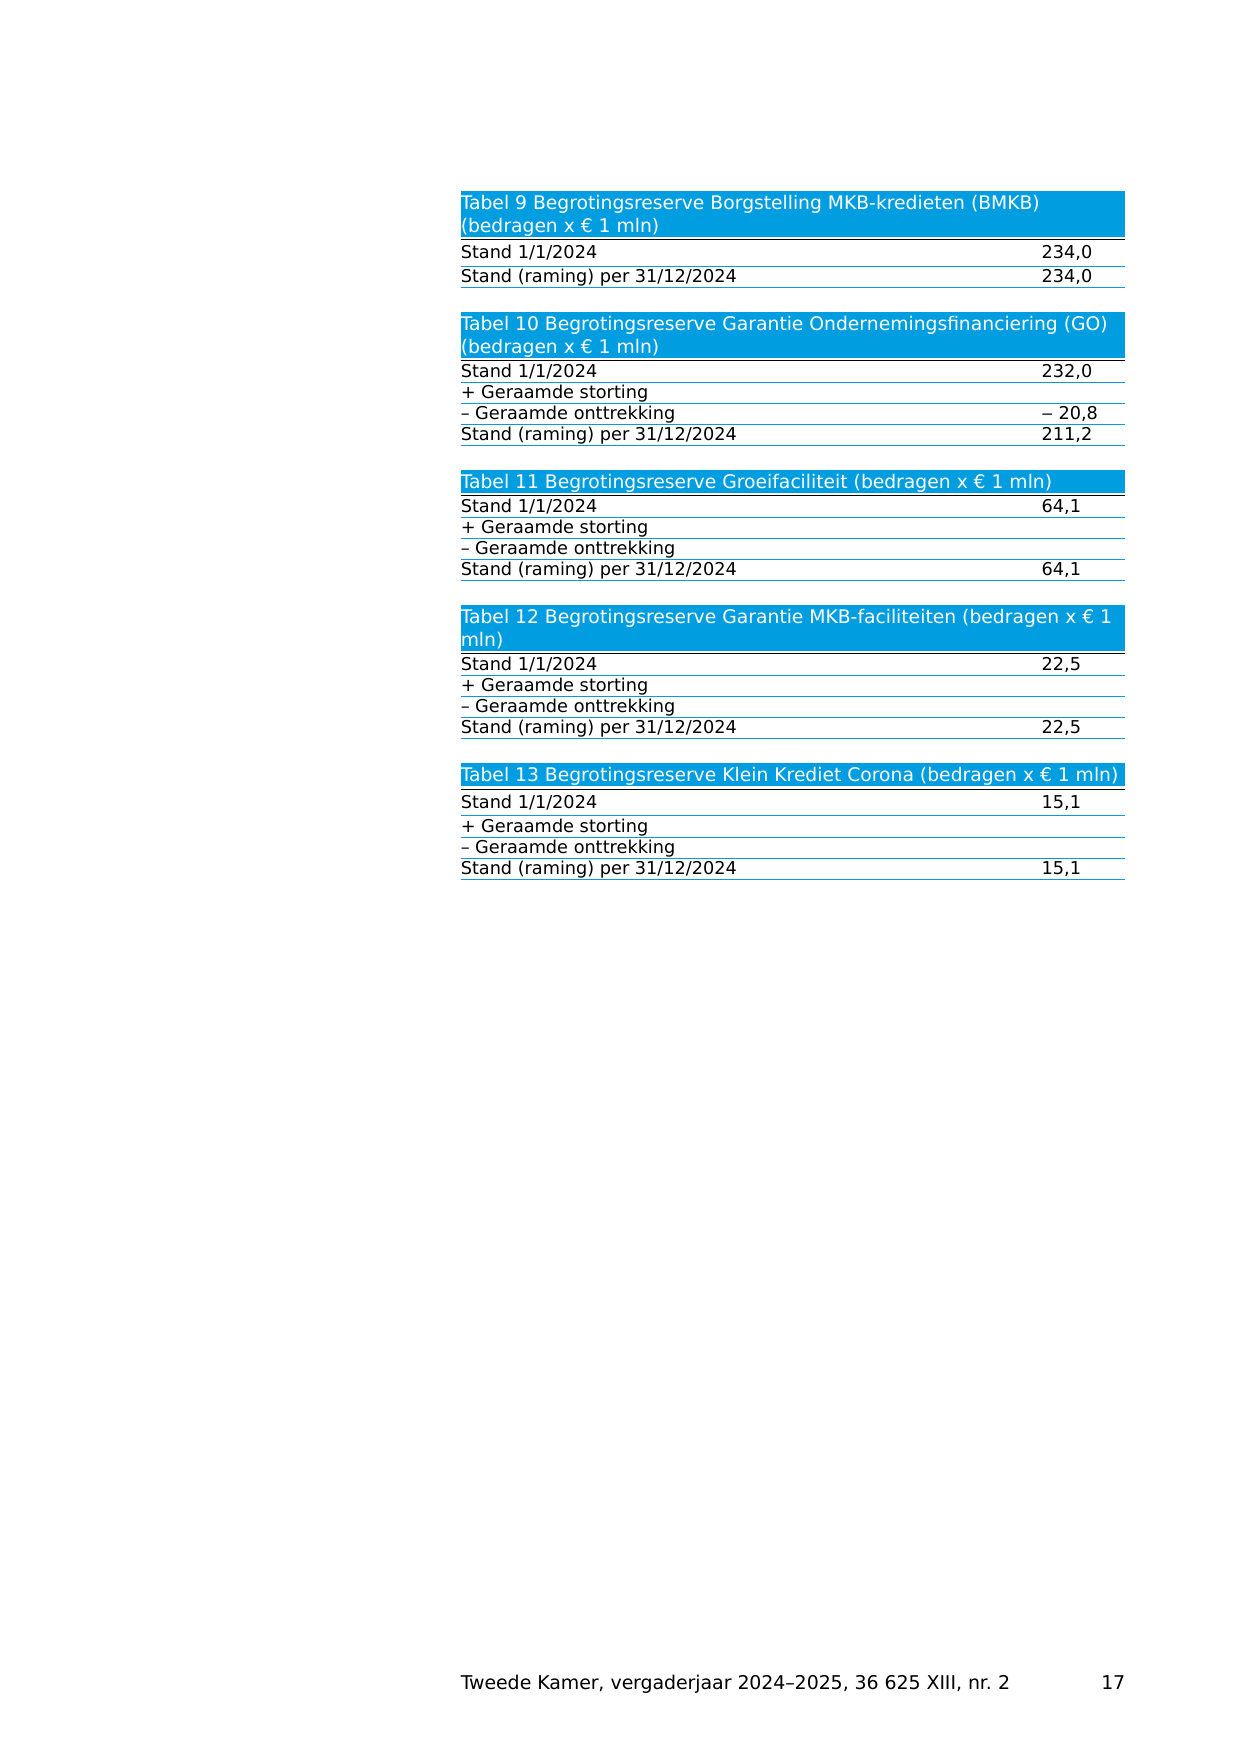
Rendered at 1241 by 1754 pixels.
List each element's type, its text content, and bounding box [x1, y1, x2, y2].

table_cell [1039, 676, 1125, 696]
table_cell 15,1 [1039, 859, 1125, 879]
table_cell 234,0 [1039, 240, 1125, 266]
table_cell Stand (raming) per 31/12/2024 [461, 859, 1038, 879]
table_cell [1039, 838, 1125, 858]
table_cell + Geraamde storting [461, 816, 1038, 837]
table_cell + Geraamde storting [461, 383, 1038, 402]
table_cell [1039, 539, 1125, 559]
table_cell Stand (raming) per 31/12/2024 [461, 425, 1038, 445]
table_cell 211,2 [1039, 425, 1125, 445]
table_cell Stand 1/1/2024 [461, 790, 1038, 815]
table_cell [1039, 816, 1125, 837]
table_cell – Geraamde onttrekking [461, 404, 1038, 424]
table_cell Stand 1/1/2024 [461, 361, 1038, 381]
table_cell 22,5 [1039, 718, 1125, 738]
table_cell 64,1 [1039, 560, 1125, 580]
table_cell Stand (raming) per 31/12/2024 [461, 718, 1038, 738]
table_cell [1039, 697, 1125, 717]
table_cell [1039, 383, 1125, 402]
table_cell Stand (raming) per 31/12/2024 [461, 267, 1038, 287]
table_cell 22,5 [1039, 654, 1125, 674]
table_cell + Geraamde storting [461, 518, 1038, 538]
table_cell Stand 1/1/2024 [461, 496, 1038, 516]
table_cell + Geraamde storting [461, 676, 1038, 696]
table_cell Stand 1/1/2024 [461, 240, 1038, 266]
table_cell 15,1 [1039, 790, 1125, 815]
table_cell – Geraamde onttrekking [461, 697, 1038, 717]
table_cell 234,0 [1039, 267, 1125, 287]
table_cell Stand 1/1/2024 [461, 654, 1038, 674]
table_cell ‒ 20,8 [1039, 404, 1125, 424]
table_cell – Geraamde onttrekking [461, 838, 1038, 858]
table_cell – Geraamde onttrekking [461, 539, 1038, 559]
table_cell [1039, 518, 1125, 538]
table_cell 232,0 [1039, 361, 1125, 381]
table_cell Stand (raming) per 31/12/2024 [461, 560, 1038, 580]
table_cell 64,1 [1039, 496, 1125, 516]
